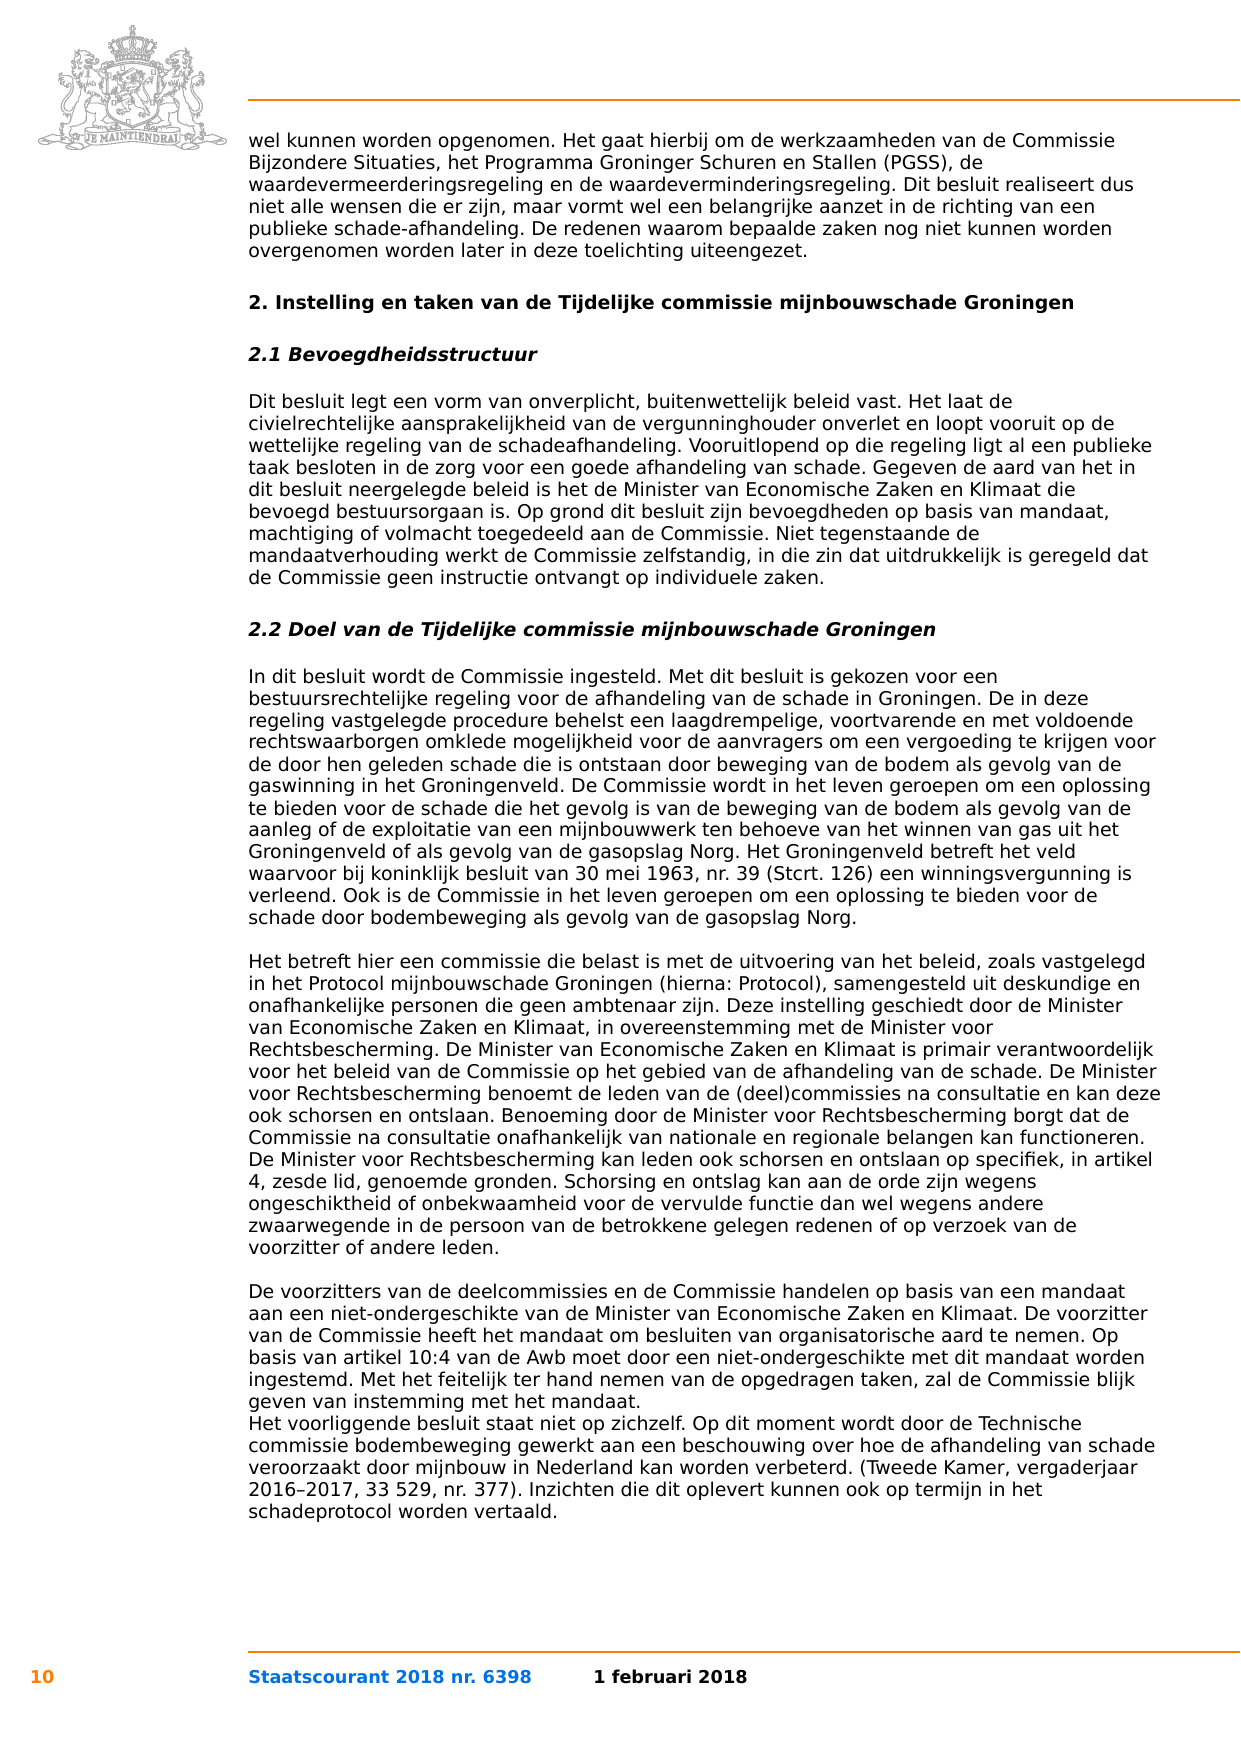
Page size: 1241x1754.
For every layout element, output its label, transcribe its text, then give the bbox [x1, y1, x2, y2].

picture [38, 25, 227, 150]
subtitle 2.1 Bevoegdheidsstructuur [248, 344, 1163, 366]
subtitle 2.2 Doel van de Tijdelijke commissie mijnbouwschade Groningen [248, 618, 1163, 641]
text Het voorliggende besluit staat niet op zichzelf. Op dit moment wordt door de Technische commissie bodembeweging gewerkt aan een beschouwing over hoe de afhandeling van schade veroorzaakt door mijnbouw in Nederland kan worden verbeterd. (Tweede Kamer, vergaderjaar 2016–2017, 33 529, nr. 377). Inzichten die dit oplevert kunnen ook op termijn in het schadeprotocol worden vertaald. [248, 1413, 1163, 1522]
text Het betreft hier een commissie die belast is met de uitvoering van het beleid, zoals vastgelegd in het Protocol mijnbouwschade Groningen (hierna: Protocol), samengesteld uit deskundige en onafhankelijke personen die geen ambtenaar zijn. Deze instelling geschiedt door de Minister van Economische Zaken en Klimaat, in overeenstemming met de Minister voor Rechtsbescherming. De Minister van Economische Zaken en Klimaat is primair verantwoordelijk voor het beleid van de Commissie op het gebied van de afhandeling van de schade. De Minister voor Rechtsbescherming benoemt de leden van de (deel)commissies na consultatie en kan deze ook schorsen en ontslaan. Benoeming door de Minister voor Rechtsbescherming borgt dat de Commissie na consultatie onafhankelijk van nationale en regionale belangen kan functioneren. De Minister voor Rechtsbescherming kan leden ook schorsen en ontslaan op specifiek, in artikel 4, zesde lid, genoemde gronden. Schorsing en ontslag kan aan de orde zijn wegens ongeschiktheid of onbekwaamheid voor de vervulde functie dan wel wegens andere zwaarwegende in de persoon van de betrokkene gelegen redenen of op verzoek van de voorzitter of andere leden. [248, 951, 1163, 1259]
subtitle 2. Instelling en taken van de Tijdelijke commissie mijnbouwschade Groningen [248, 292, 1163, 314]
text wel kunnen worden opgenomen. Het gaat hierbij om de werkzaamheden van de Commissie Bijzondere Situaties, het Programma Groninger Schuren en Stallen (PGSS), de waardevermeerderingsregeling en de waardeverminderingsregeling. Dit besluit realiseert dus niet alle wensen die er zijn, maar vormt wel een belangrijke aanzet in de richting van een publieke schade-afhandeling. De redenen waarom bepaalde zaken nog niet kunnen worden overgenomen worden later in deze toelichting uiteengezet. [248, 130, 1163, 262]
text De voorzitters van de deelcommissies en de Commissie handelen op basis van een mandaat aan een niet-ondergeschikte van de Minister van Economische Zaken en Klimaat. De voorzitter van de Commissie heeft het mandaat om besluiten van organisatorische aard te nemen. Op basis van artikel 10:4 van de Awb moet door een niet-ondergeschikte met dit mandaat worden ingestemd. Met het feitelijk ter hand nemen van de opgedragen taken, zal de Commissie blijk geven van instemming met het mandaat. [248, 1281, 1163, 1413]
text Dit besluit legt een vorm van onverplicht, buitenwettelijk beleid vast. Het laat de civielrechtelijke aansprakelijkheid van de vergunninghouder onverlet en loopt vooruit op de wettelijke regeling van de schadeafhandeling. Vooruitlopend op die regeling ligt al een publieke taak besloten in de zorg voor een goede afhandeling van schade. Gegeven de aard van het in dit besluit neergelegde beleid is het de Minister van Economische Zaken en Klimaat die bevoegd bestuursorgaan is. Op grond dit besluit zijn bevoegdheden op basis van mandaat, machtiging of volmacht toegedeeld aan de Commissie. Niet tegenstaande de mandaatverhouding werkt de Commissie zelfstandig, in die zin dat uitdrukkelijk is geregeld dat de Commissie geen instructie ontvangt op individuele zaken. [248, 391, 1163, 588]
text In dit besluit wordt de Commissie ingesteld. Met dit besluit is gekozen voor een bestuursrechtelijke regeling voor de afhandeling van de schade in Groningen. De in deze regeling vastgelegde procedure behelst een laagdrempelige, voortvarende en met voldoende rechtswaarborgen omklede mogelijkheid voor de aanvragers om een vergoeding te krijgen voor de door hen geleden schade die is ontstaan door beweging van de bodem als gevolg van de gaswinning in het Groningenveld. De Commissie wordt in het leven geroepen om een oplossing te bieden voor de schade die het gevolg is van de beweging van de bodem als gevolg van de aanleg of de exploitatie van een mijnbouwwerk ten behoeve van het winnen van gas uit het Groningenveld of als gevolg van de gasopslag Norg. Het Groningenveld betreft het veld waarvoor bij koninklijk besluit van 30 mei 1963, nr. 39 (Stcrt. 126) een winningsvergunning is verleend. Ook is de Commissie in het leven geroepen om een oplossing te bieden voor de schade door bodembeweging als gevolg van de gasopslag Norg. [248, 666, 1163, 929]
